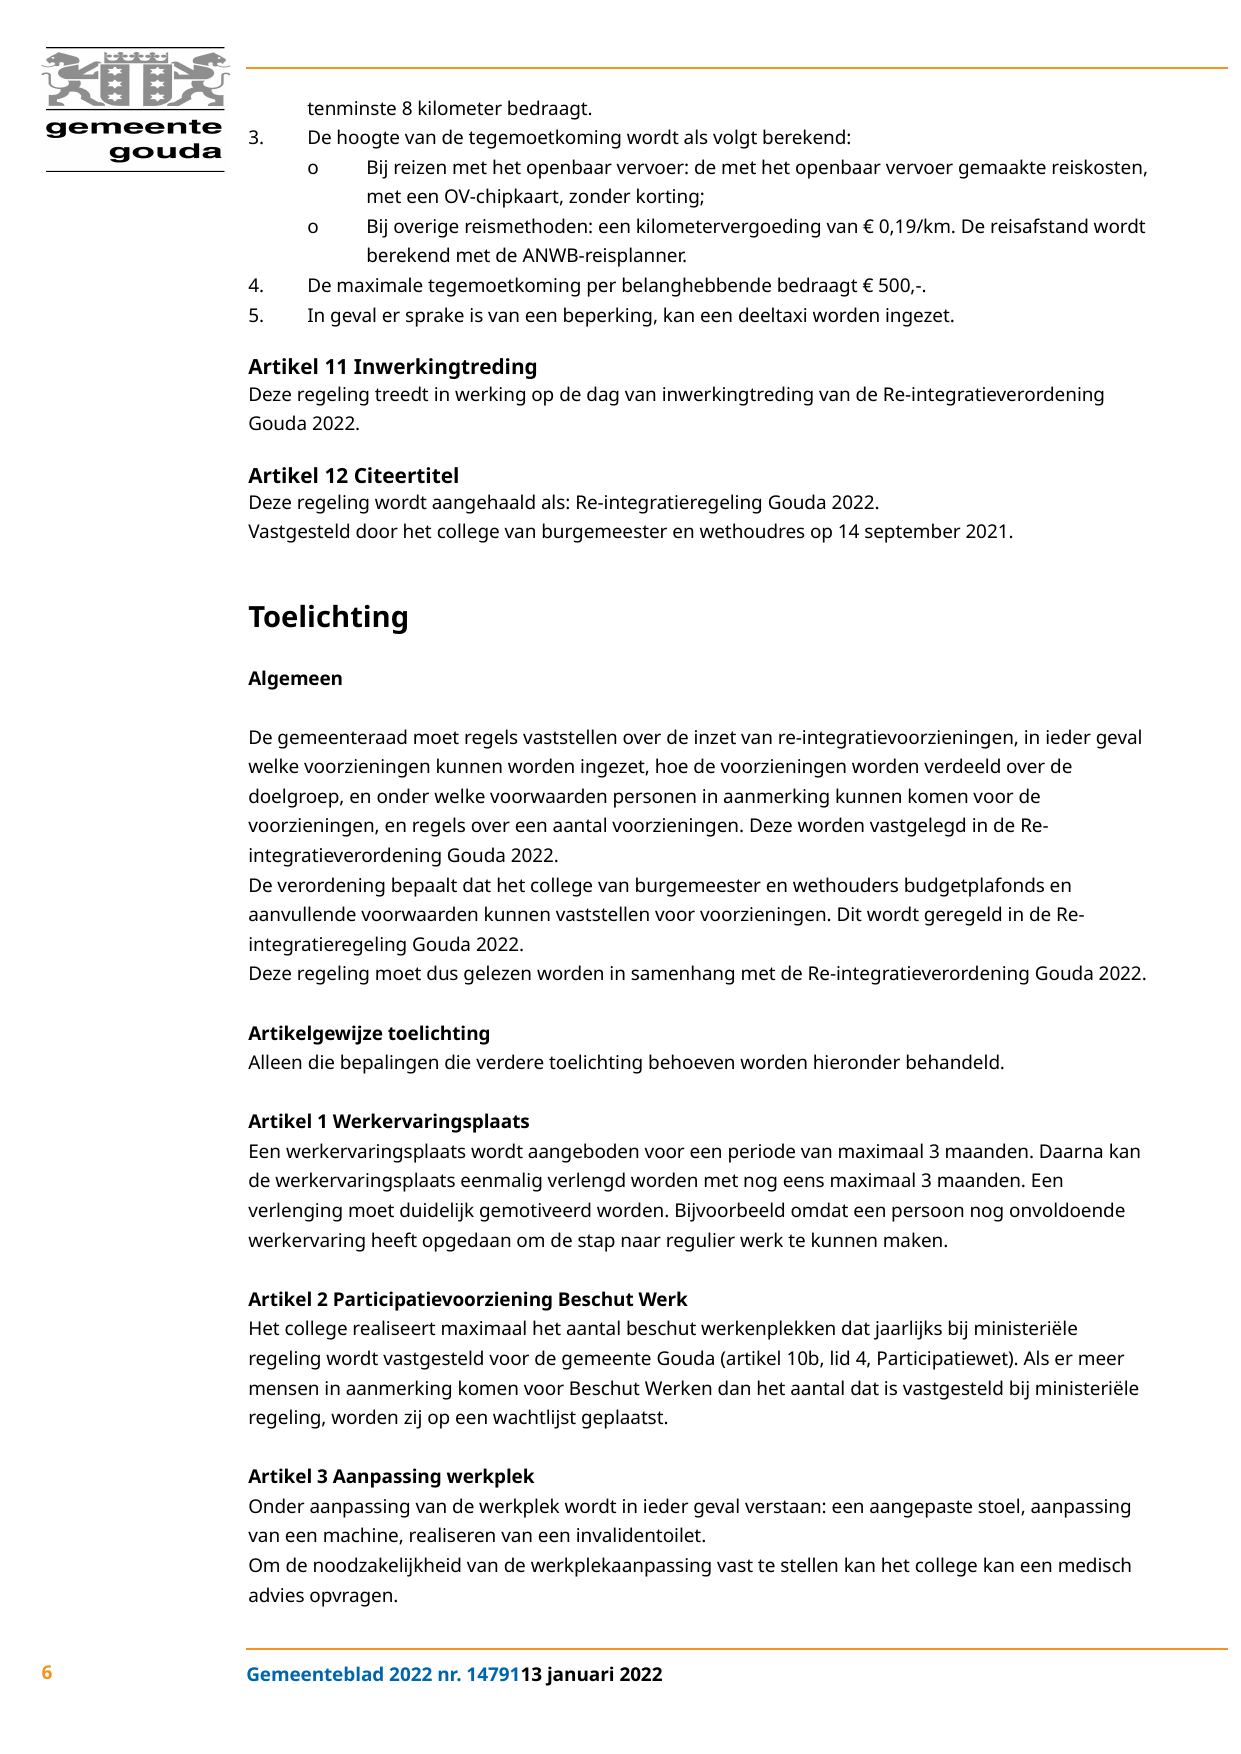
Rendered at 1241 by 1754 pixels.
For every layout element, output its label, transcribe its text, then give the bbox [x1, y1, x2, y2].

text Artikel 11 Inwerkingtreding [248, 352, 1152, 381]
text Deze regeling wordt aangehaald als: Re-integratieregeling Gouda 2022. [248, 489, 1152, 515]
text Alleen die bepalingen die verdere toelichting behoeven worden hieronder behandeld. [248, 1049, 1152, 1075]
list De hoogte van de tegemoetkoming wordt als volgt berekend: [248, 124, 1152, 150]
text Artikelgewijze toelichting [248, 1020, 1152, 1046]
text Deze regeling treedt in werking op de dag van inwerkingtreding van de Re-integratieverordening Gouda 2022. [248, 381, 1152, 436]
text Een werkervaringsplaats wordt aangeboden voor een periode van maximaal 3 maanden. Daarna kan de werkervaringsplaats eenmalig verlengd worden met nog eens maximaal 3 maanden. Een verlenging moet duidelijk gemotiveerd worden. Bijvoorbeeld omdat een persoon nog onvoldoende werkervaring heeft opgedaan om de stap naar regulier werk te kunnen maken. [248, 1138, 1152, 1253]
text Artikel 12 Citeertitel [248, 461, 1152, 489]
list tenminste 8 kilometer bedraagt. [248, 95, 1152, 121]
text Deze regeling moet dus gelezen worden in samenhang met de Re-integratieverordening Gouda 2022. [248, 961, 1152, 986]
text Artikel 1 Werkervaringsplaats [248, 1108, 1152, 1134]
text Vastgesteld door het college van burgemeester en wethoudres op 14 september 2021. [248, 519, 1152, 544]
text Onder aanpassing van de werkplek wordt in ieder geval verstaan: een aangepaste stoel, aanpassing van een machine, realiseren van een invalidentoilet. [248, 1493, 1152, 1548]
list Bij overige reismethoden: een kilometervergoeding van € 0,19/km. De reisafstand wordt berekend met de ANWB-reisplanner. [307, 213, 1152, 268]
text De verordening bepaalt dat het college van burgemeester en wethouders budgetplafonds en aanvullende voorwaarden kunnen vaststellen voor voorzieningen. Dit wordt geregeld in de Re-integratieregeling Gouda 2022. [248, 872, 1152, 957]
text Om de noodzakelijkheid van de werkplekaanpassing vast te stellen kan het college kan een medisch advies opvragen. [248, 1552, 1152, 1608]
list In geval er sprake is van een beperking, kan een deeltaxi worden ingezet. [248, 302, 1152, 328]
text Algemeen [248, 665, 1152, 691]
text De gemeenteraad moet regels vaststellen over de inzet van re-integratievoorzieningen, in ieder geval welke voorzieningen kunnen worden ingezet, hoe de voorzieningen worden verdeeld over de doelgroep, en onder welke voorwaarden personen in aanmerking kunnen komen voor de voorzieningen, en regels over een aantal voorzieningen. Deze worden vastgelegd in de Re-integratieverordening Gouda 2022. [248, 724, 1152, 868]
list Bij reizen met het openbaar vervoer: de met het openbaar vervoer gemaakte reiskosten, met een OV-chipkaart, zonder korting; [307, 154, 1152, 209]
text Het college realiseert maximaal het aantal beschut werkenplekken dat jaarlijks bij ministeriële regeling wordt vastgesteld voor de gemeente Gouda (artikel 10b, lid 4, Participatiewet). Als er meer mensen in aanmerking komen voor Beschut Werken dan het aantal dat is vastgesteld bij ministeriële regeling, worden zij op een wachtlijst geplaatst. [248, 1316, 1152, 1430]
text Artikel 2 Participatievoorziening Beschut Werk [248, 1286, 1152, 1312]
list De maximale tegemoetkoming per belanghebbende bedraagt € 500,-. [248, 272, 1152, 298]
text Artikel 3 Aanpassing werkplek [248, 1463, 1152, 1489]
text Toelichting [248, 596, 1152, 636]
picture [41, 47, 231, 172]
